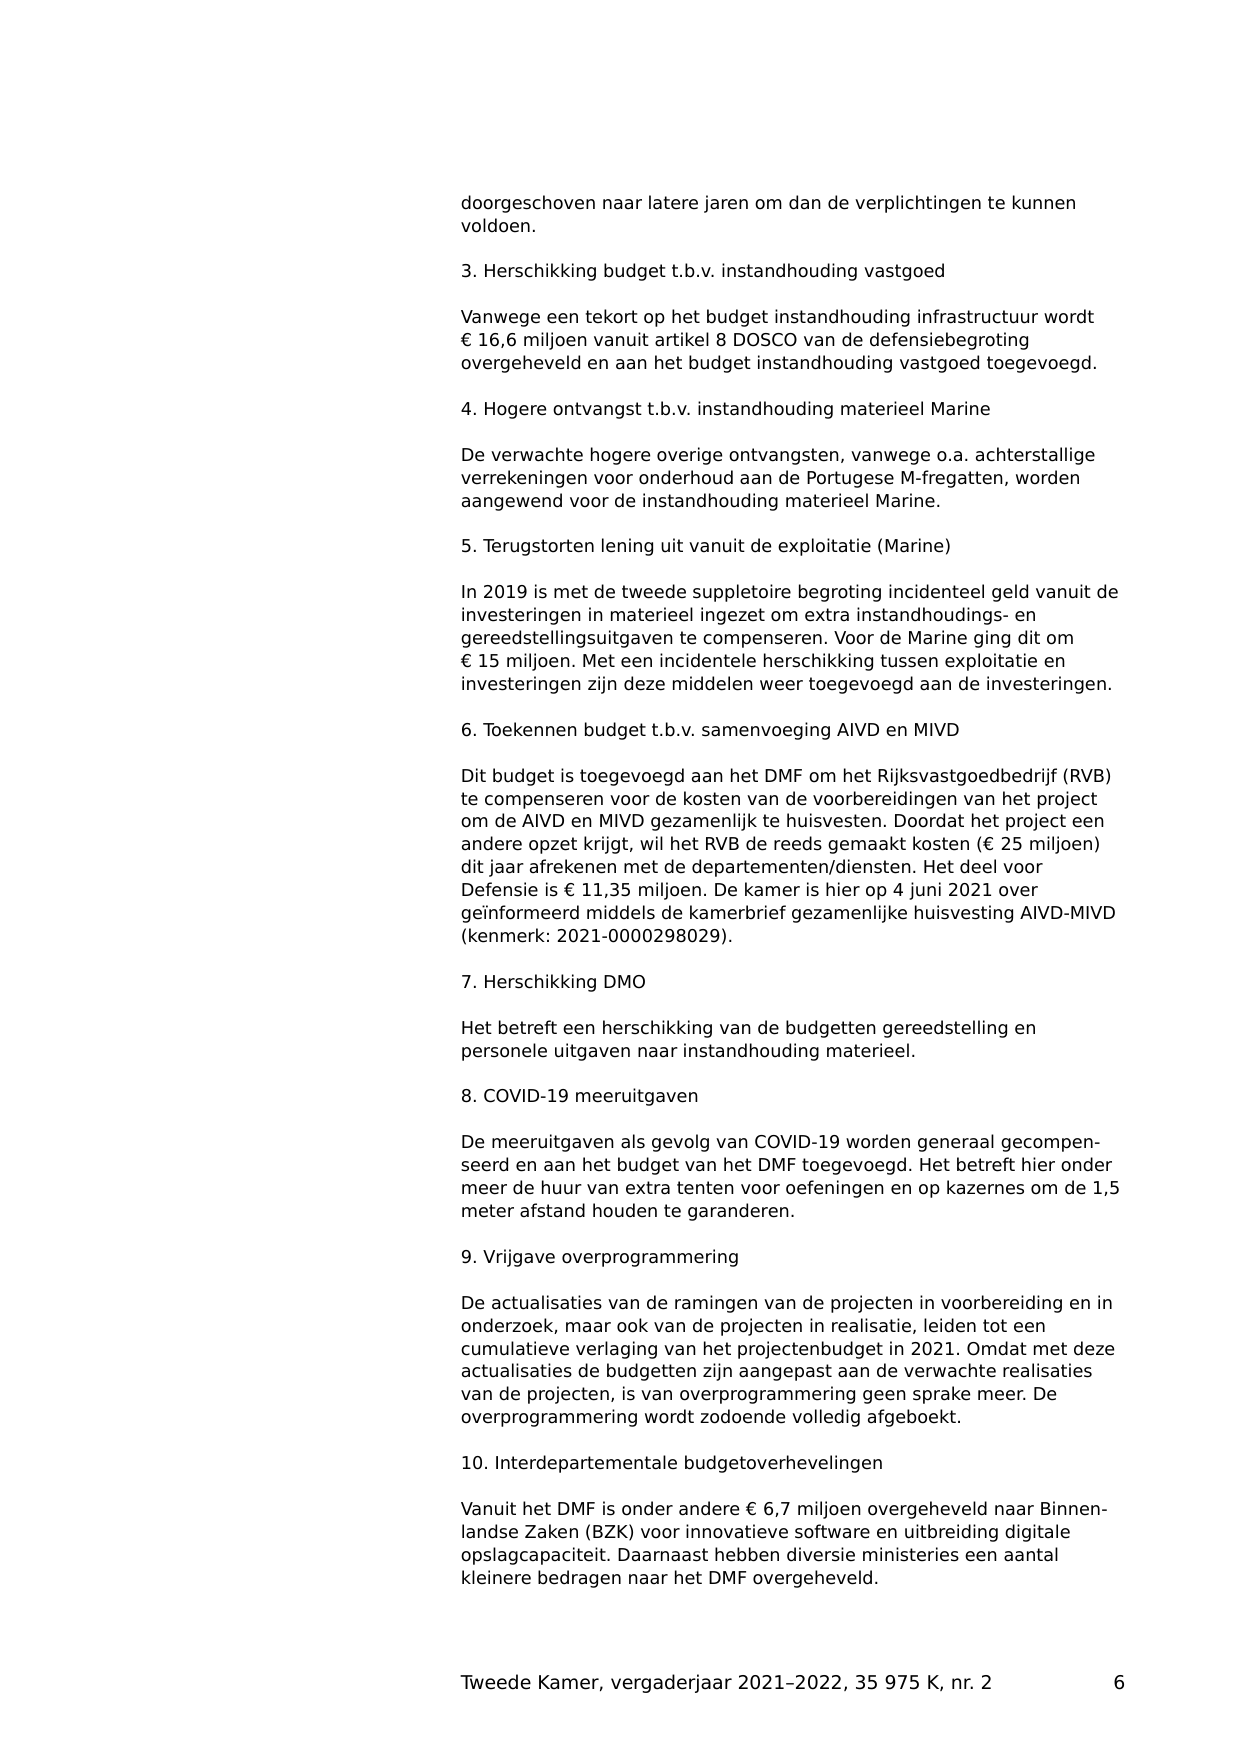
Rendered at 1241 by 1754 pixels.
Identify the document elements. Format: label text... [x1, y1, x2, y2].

text Vanuit het DMF is onder andere € 6,7 miljoen overgeheveld naar Binnen­landse Zaken (BZK) voor innovatieve software en uitbreiding digitale opslagcapaciteit. Daarnaast hebben diversie ministeries een aantal kleinere bedragen naar het DMF overgeheveld. [461, 1497, 1125, 1589]
text De meeruitgaven als gevolg van COVID-19 worden generaal gecompen-seerd en aan het budget van het DMF toegevoegd. Het betreft hier onder meer de huur van extra tenten voor oefeningen en op kazernes om de 1,5 meter afstand houden te garanderen. [461, 1130, 1125, 1222]
text De verwachte hogere overige ontvangsten, vanwege o.a. achterstallige verrekeningen voor onderhoud aan de Portugese M-fregatten, worden aangewend voor de instandhouding materieel Marine. [461, 443, 1125, 512]
text 4. Hogere ontvangst t.b.v. instandhouding materieel Marine [461, 397, 1125, 420]
text 5. Terugstorten lening uit vanuit de exploitatie (Marine) [461, 534, 1125, 557]
text 7. Herschikking DMO [461, 970, 1125, 993]
text 3. Herschikking budget t.b.v. instandhouding vastgoed [461, 259, 1125, 282]
text 6. Toekennen budget t.b.v. samenvoeging AIVD en MIVD [461, 718, 1125, 741]
text 9. Vrijgave overprogrammering [461, 1245, 1125, 1268]
text doorgeschoven naar latere jaren om dan de verplichtingen te kunnen voldoen. [461, 191, 1125, 237]
text In 2019 is met de tweede suppletoire begroting incidenteel geld vanuit de investeringen in materieel ingezet om extra instandhoudings- en gereedstellingsuitgaven te compenseren. Voor de Marine ging dit om € 15 miljoen. Met een incidentele herschikking tussen exploitatie en investeringen zijn deze middelen weer toegevoegd aan de investeringen. [461, 580, 1125, 695]
text Het betreft een herschikking van de budgetten gereedstelling en personele uitgaven naar instandhouding materieel. [461, 1016, 1125, 1062]
text 10. Interdepartementale budgetoverhevelingen [461, 1451, 1125, 1474]
text 8. COVID-19 meeruitgaven [461, 1084, 1125, 1107]
text Dit budget is toegevoegd aan het DMF om het Rijksvastgoedbedrijf (RVB) te compenseren voor de kosten van de voorbereidingen van het project om de AIVD en MIVD gezamenlijk te huisvesten. Doordat het project een andere opzet krijgt, wil het RVB de reeds gemaakt kosten (€ 25 miljoen) dit jaar afrekenen met de departementen/diensten. Het deel voor Defensie is € 11,35 miljoen. De kamer is hier op 4 juni 2021 over geïnformeerd middels de kamerbrief gezamenlijke huisvesting AIVD-MIVD (kenmerk: 2021-0000298029). [461, 764, 1125, 947]
text Vanwege een tekort op het budget instandhouding infrastructuur wordt € 16,6 miljoen vanuit artikel 8 DOSCO van de defensiebegroting overgeheveld en aan het budget instandhouding vastgoed toegevoegd. [461, 305, 1125, 374]
text De actualisaties van de ramingen van de projecten in voorbereiding en in onderzoek, maar ook van de projecten in realisatie, leiden tot een cumulatieve verlaging van het projectenbudget in 2021. Omdat met deze actualisaties de budgetten zijn aangepast aan de verwachte realisaties van de projecten, is van overprogrammering geen sprake meer. De overprogrammering wordt zodoende volledig afgeboekt. [461, 1291, 1125, 1428]
